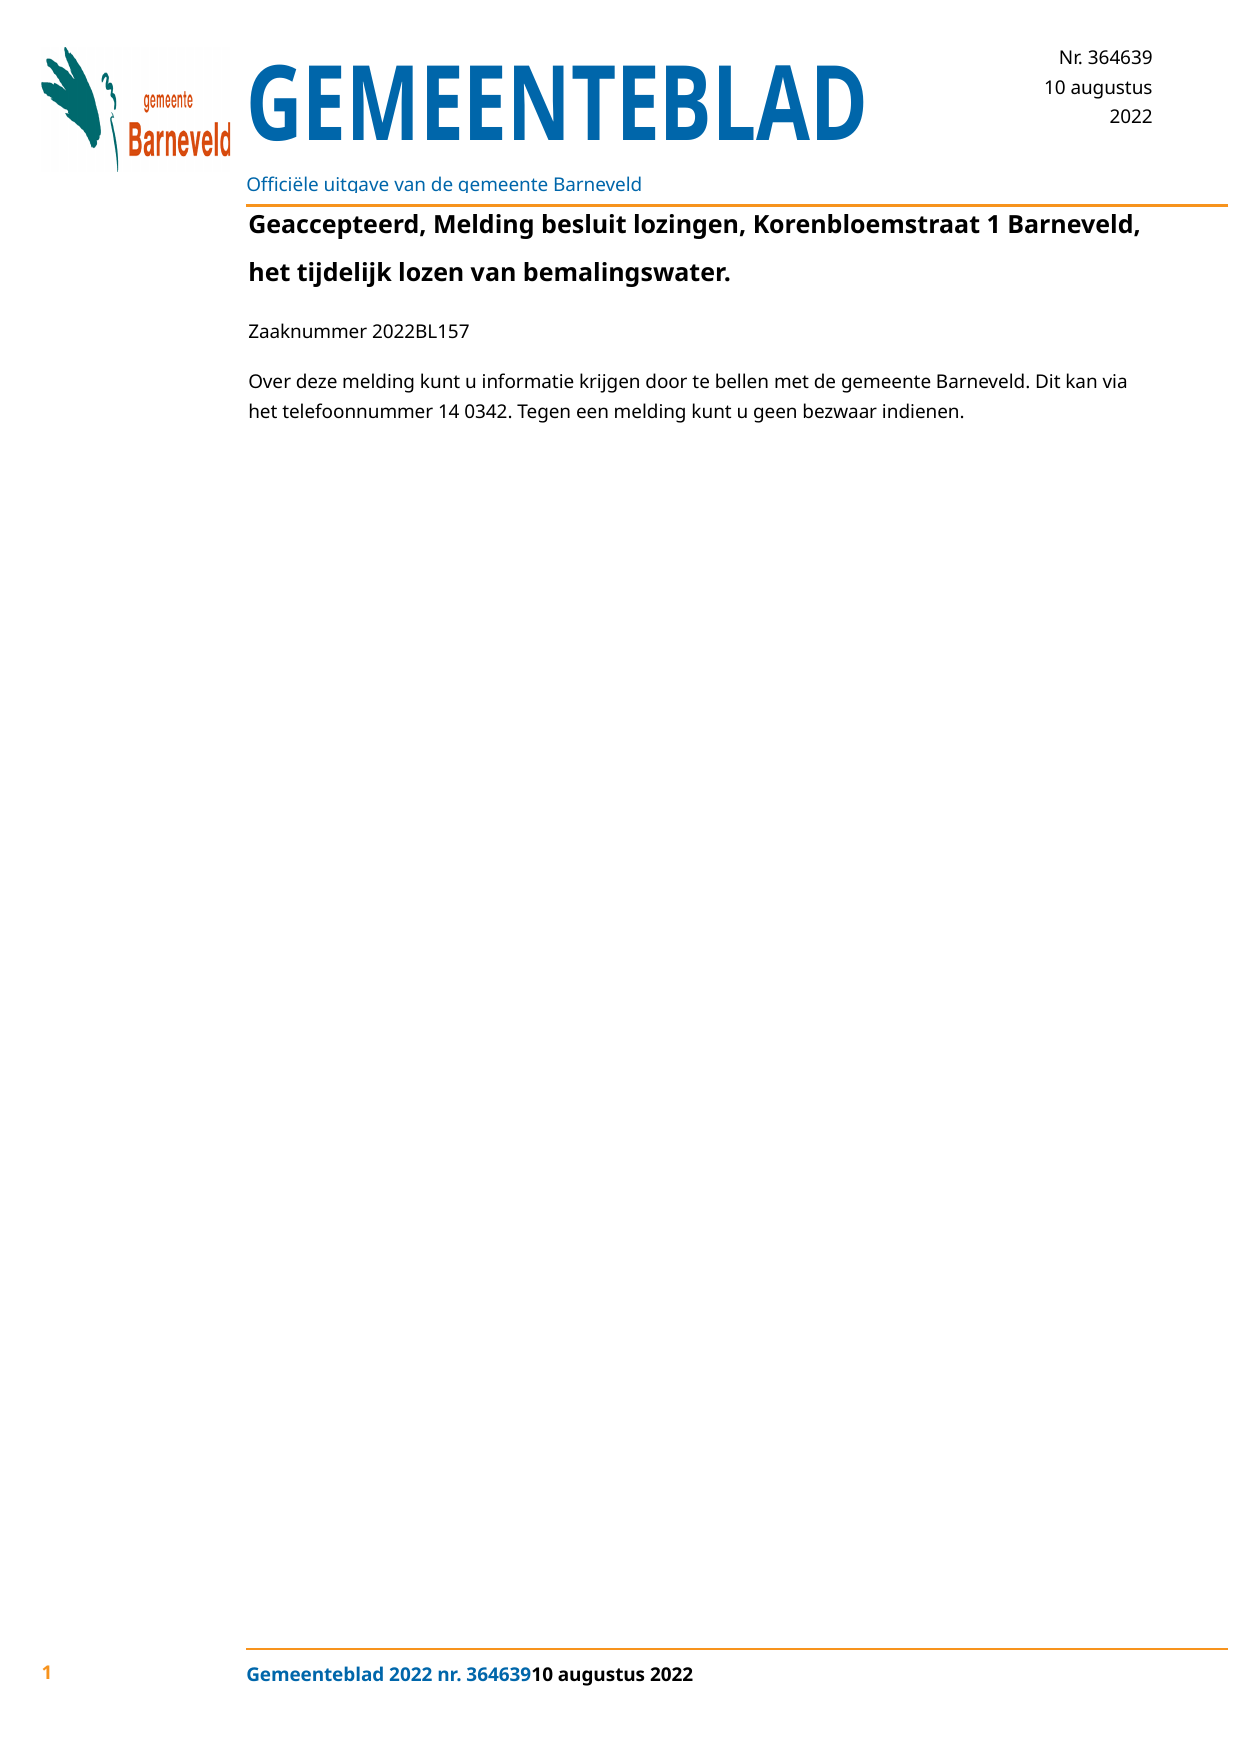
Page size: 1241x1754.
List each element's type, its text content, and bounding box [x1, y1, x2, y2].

text Geaccepteerd, Melding besluit lozingen, Korenbloemstraat 1 Barneveld, het tijdelijk lozen van bemalingswater. [248, 207, 1152, 288]
text Zaaknummer 2022BL157 [248, 318, 1152, 344]
picture [41, 47, 231, 172]
text Over deze melding kunt u informatie krijgen door te bellen met de gemeente Barneveld. Dit kan via het telefoonnummer 14 0342. Tegen een melding kunt u geen bezwaar indienen. [248, 368, 1152, 424]
